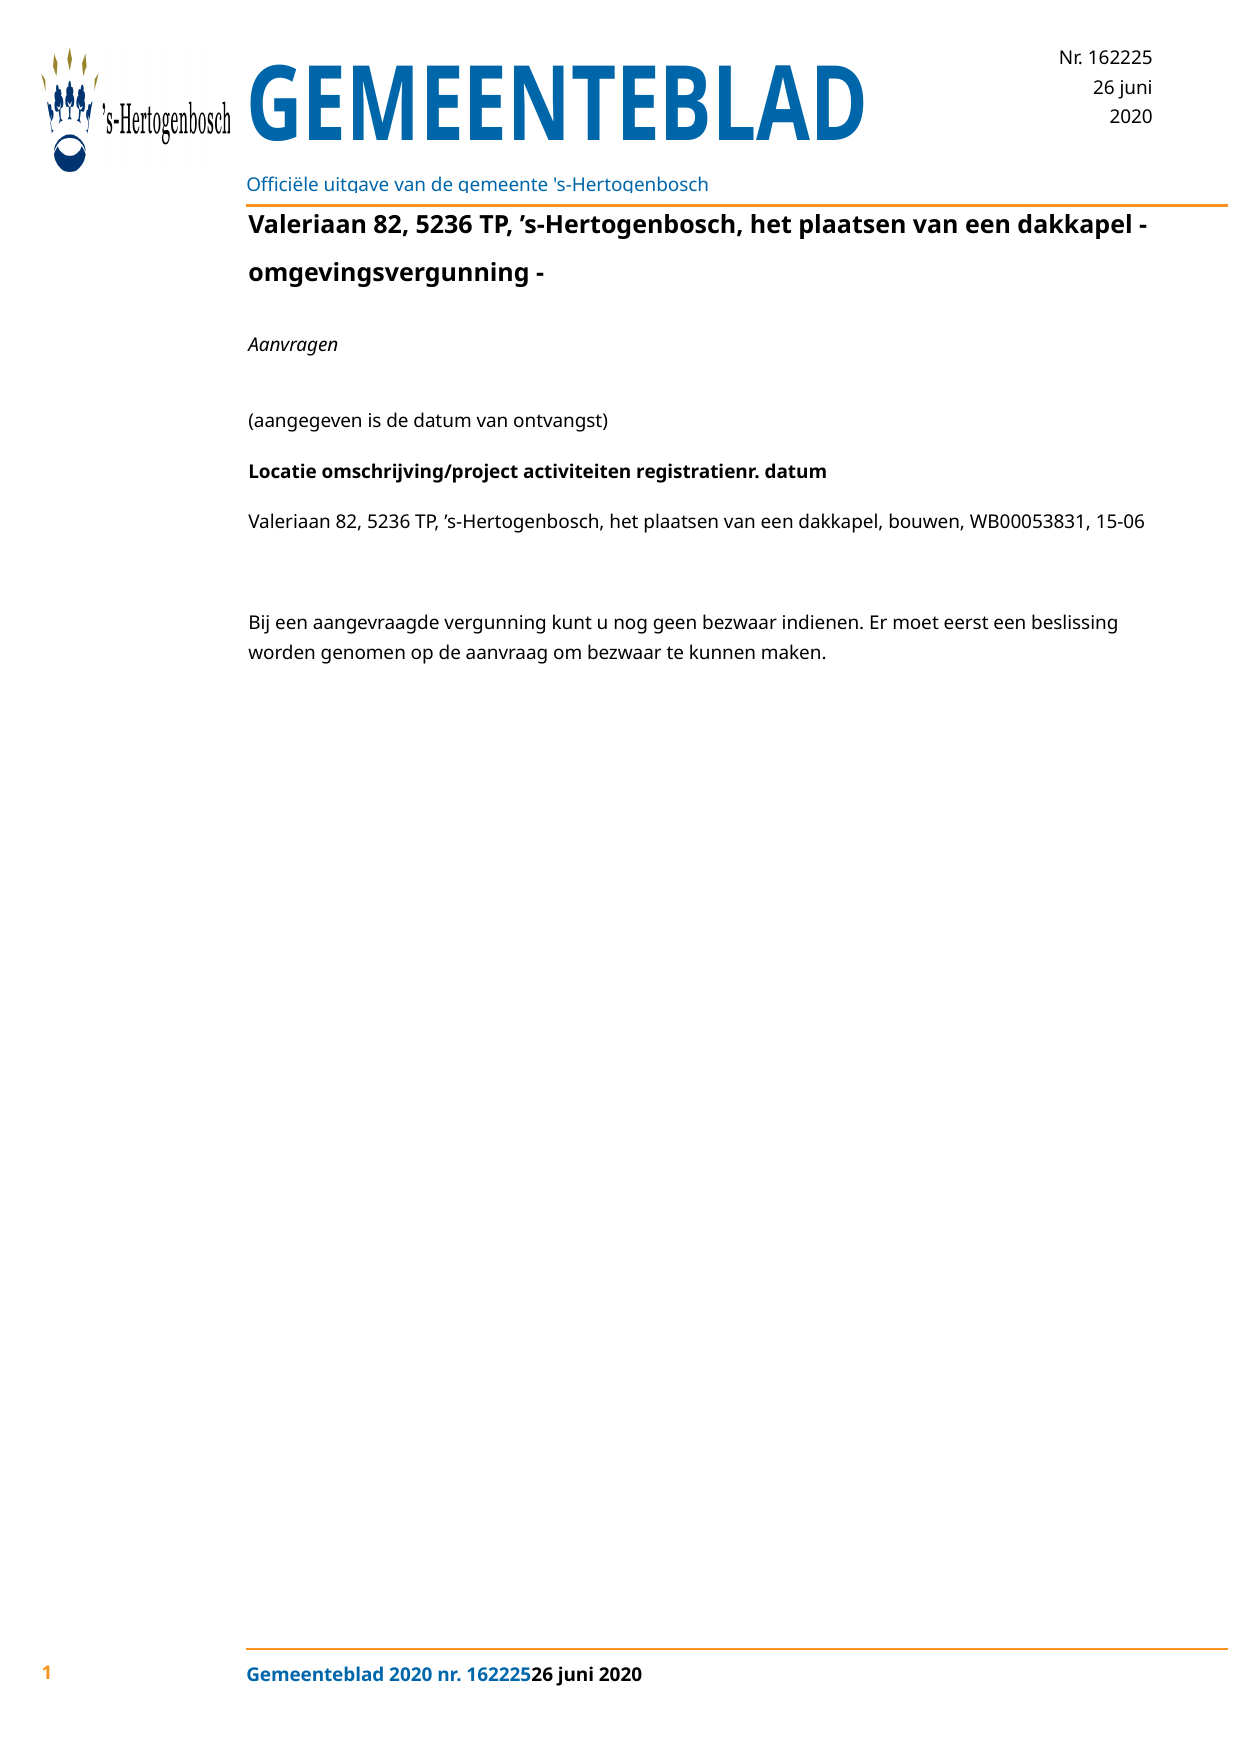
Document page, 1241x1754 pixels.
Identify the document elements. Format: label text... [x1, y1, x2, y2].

text Valeriaan 82, 5236 TP, ’s-Hertogenbosch, het plaatsen van een dakkapel, bouwen, WB00053831, 15-06 [248, 508, 1152, 534]
picture [41, 47, 231, 172]
text Valeriaan 82, 5236 TP, ’s-Hertogenbosch, het plaatsen van een dakkapel - omgevingsvergunning - [248, 207, 1152, 288]
text (aangegeven is de datum van ontvangst) [248, 408, 1152, 433]
text Locatie omschrijving/project activiteiten registratienr. datum [248, 458, 1152, 484]
text Aanvragen [248, 331, 1152, 357]
text Bij een aangevraagde vergunning kunt u nog geen bezwaar indienen. Er moet eerst een beslissing worden genomen op de aanvraag om bezwaar te kunnen maken. [248, 609, 1152, 664]
